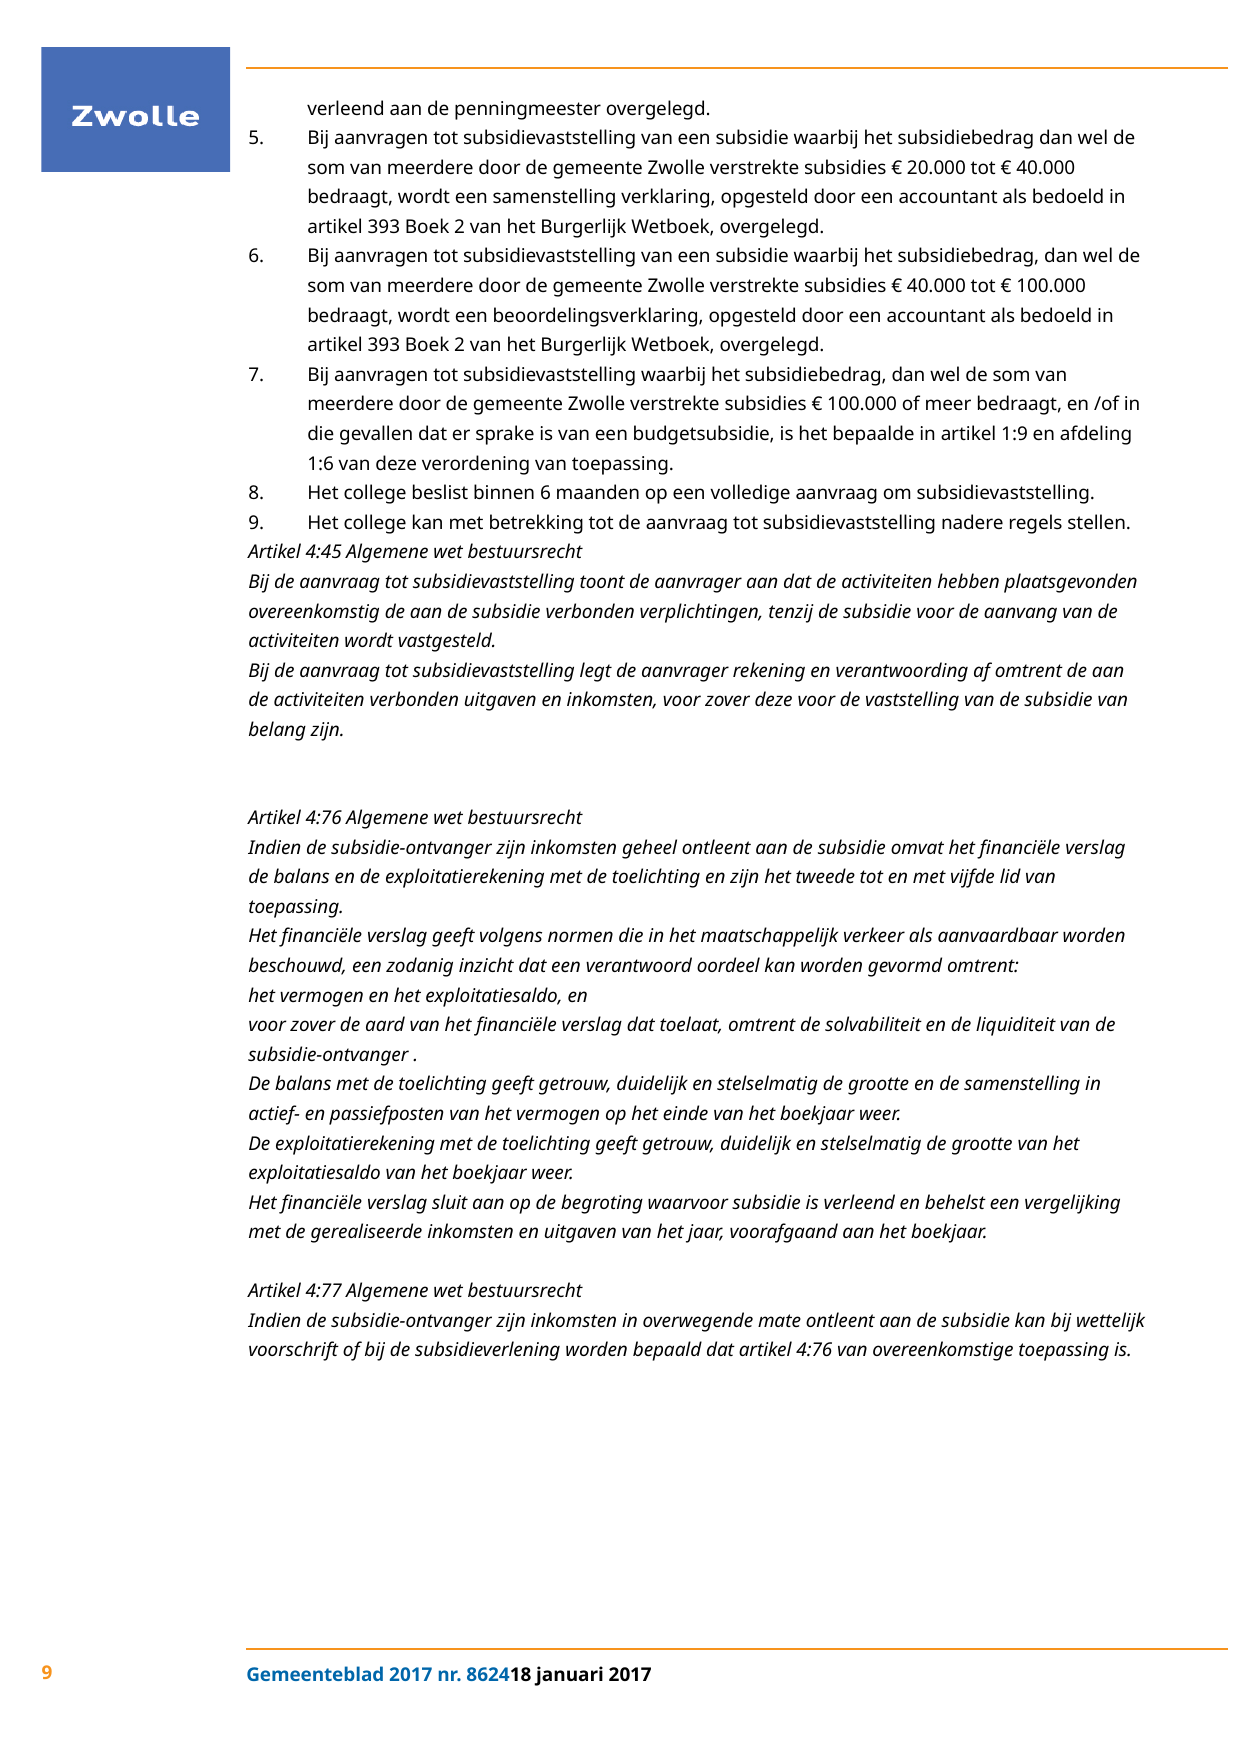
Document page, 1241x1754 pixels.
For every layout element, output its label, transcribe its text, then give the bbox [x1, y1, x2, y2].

picture [41, 47, 231, 172]
list Het college kan met betrekking tot de aanvraag tot subsidievaststelling nadere regels stellen. [248, 509, 1152, 535]
list Bij aanvragen tot subsidievaststelling van een subsidie waarbij het subsidiebedrag dan wel de som van meerdere door de gemeente Zwolle verstrekte subsidies € 20.000 tot € 40.000 bedraagt, wordt een samenstelling verklaring, opgesteld door een accountant als bedoeld in artikel 393 Boek 2 van het Burgerlijk Wetboek, overgelegd. [248, 124, 1152, 239]
list Bij aanvragen tot subsidievaststelling waarbij het subsidiebedrag, dan wel de som van meerdere door de gemeente Zwolle verstrekte subsidies € 100.000 of meer bedraagt, en /of in die gevallen dat er sprake is van een budgetsubsidie, is het bepaalde in artikel 1:9 en afdeling 1:6 van deze verordening van toepassing. [248, 361, 1152, 476]
list verleend aan de penningmeester overgelegd. [248, 95, 1152, 121]
table_header Artikel 4:76 Algemene wet bestuursrecht Indien de subsidie-ontvanger zijn inkomsten geheel ontleent aan de subsidie omvat het financiële verslag de balans en de exploitatierekening met de toelichting en zijn het tweede tot en met vijfde lid van toepassing. Het financiële verslag geeft volgens normen die in het maatschappelijk verkeer als aanvaardbaar worden beschouwd, een zodanig inzicht dat een verantwoord oordeel kan worden gevormd omtrent: het vermogen en het exploitatiesaldo, en voor zover de aard van het financiële verslag dat toelaat, omtrent de solvabiliteit en de liquiditeit van de subsidie-ontvanger . De balans met de toelichting geeft getrouw, duidelijk en stelselmatig de grootte en de samenstelling in actief- en passiefposten van het vermogen op het einde van het boekjaar weer. De exploitatierekening met de toelichting geeft getrouw, duidelijk en stelselmatig de grootte van het exploitatiesaldo van het boekjaar weer. Het financiële verslag sluit aan op de begroting waarvoor subsidie is verleend en behelst een vergelijking met de gerealiseerde inkomsten en uitgaven van het jaar, voorafgaand aan het boekjaar. [248, 804, 1152, 1244]
table_header Artikel 4:77 Algemene wet bestuursrecht Indien de subsidie-ontvanger zijn inkomsten in overwegende mate ontleent aan de subsidie kan bij wettelijk voorschrift of bij de subsidieverlening worden bepaald dat artikel 4:76 van overeenkomstige toepassing is. [248, 1277, 1152, 1392]
table_header Artikel 4:45 Algemene wet bestuursrecht Bij de aanvraag tot subsidievaststelling toont de aanvrager aan dat de activiteiten hebben plaatsgevonden overeenkomstig de aan de subsidie verbonden verplichtingen, tenzij de subsidie voor de aanvang van de activiteiten wordt vastgesteld. Bij de aanvraag tot subsidievaststelling legt de aanvrager rekening en verantwoording af omtrent de aan de activiteiten verbonden uitgaven en inkomsten, voor zover deze voor de vaststelling van de subsidie van belang zijn. [248, 539, 1152, 771]
list Het college beslist binnen 6 maanden op een volledige aanvraag om subsidievaststelling. [248, 479, 1152, 505]
list Bij aanvragen tot subsidievaststelling van een subsidie waarbij het subsidiebedrag, dan wel de som van meerdere door de gemeente Zwolle verstrekte subsidies € 40.000 tot € 100.000 bedraagt, wordt een beoordelingsverklaring, opgesteld door een accountant als bedoeld in artikel 393 Boek 2 van het Burgerlijk Wetboek, overgelegd. [248, 243, 1152, 357]
